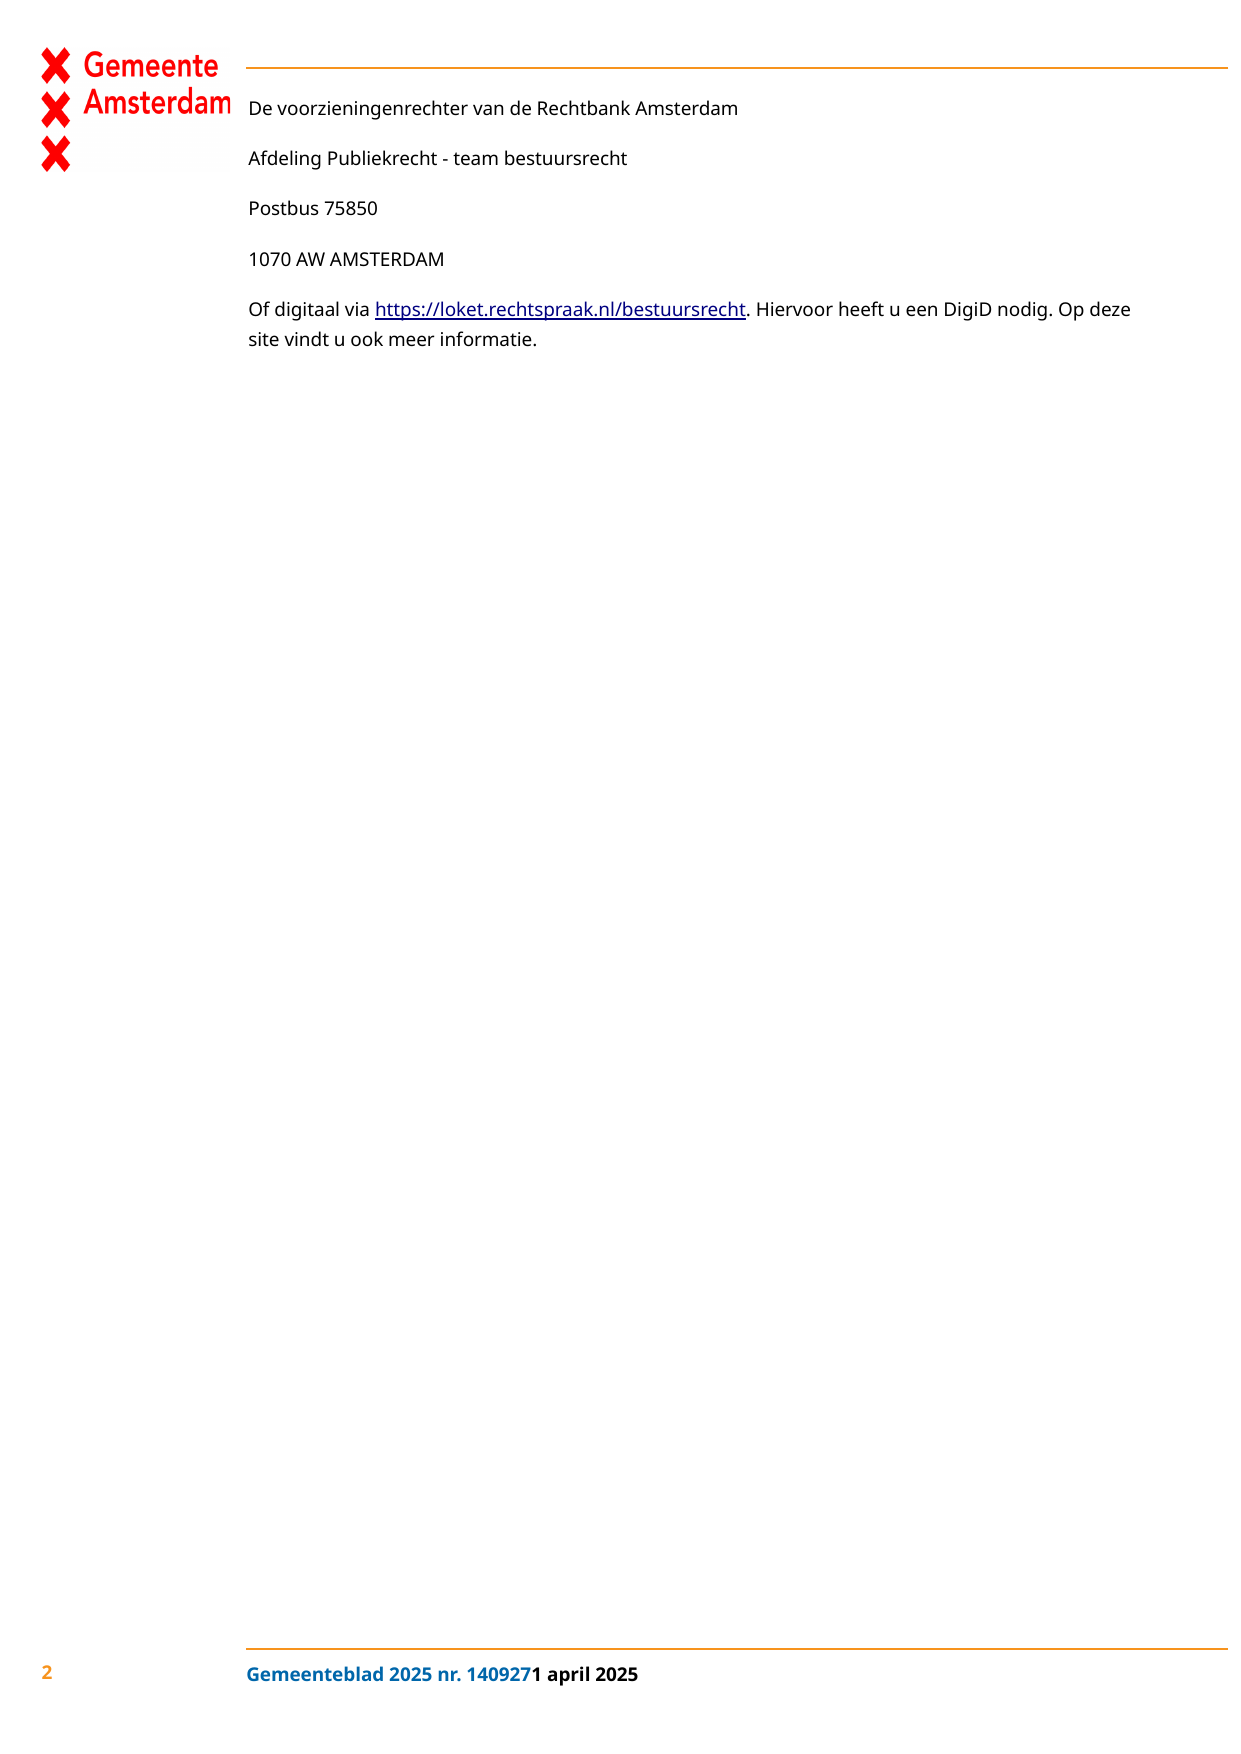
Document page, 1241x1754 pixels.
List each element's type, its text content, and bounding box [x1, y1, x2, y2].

text Postbus 75850 [248, 196, 1152, 221]
picture [41, 47, 231, 172]
text Afdeling Publiekrecht - team bestuursrecht [248, 145, 1152, 171]
text De voorzieningenrechter van de Rechtbank Amsterdam [248, 95, 1152, 121]
text 1070 AW AMSTERDAM [248, 246, 1152, 272]
text Of digitaal via https://loket.rechtspraak.nl/bestuursrecht. Hiervoor heeft u een DigiD nodig. Op deze site vindt u ook meer informatie. [248, 296, 1152, 352]
